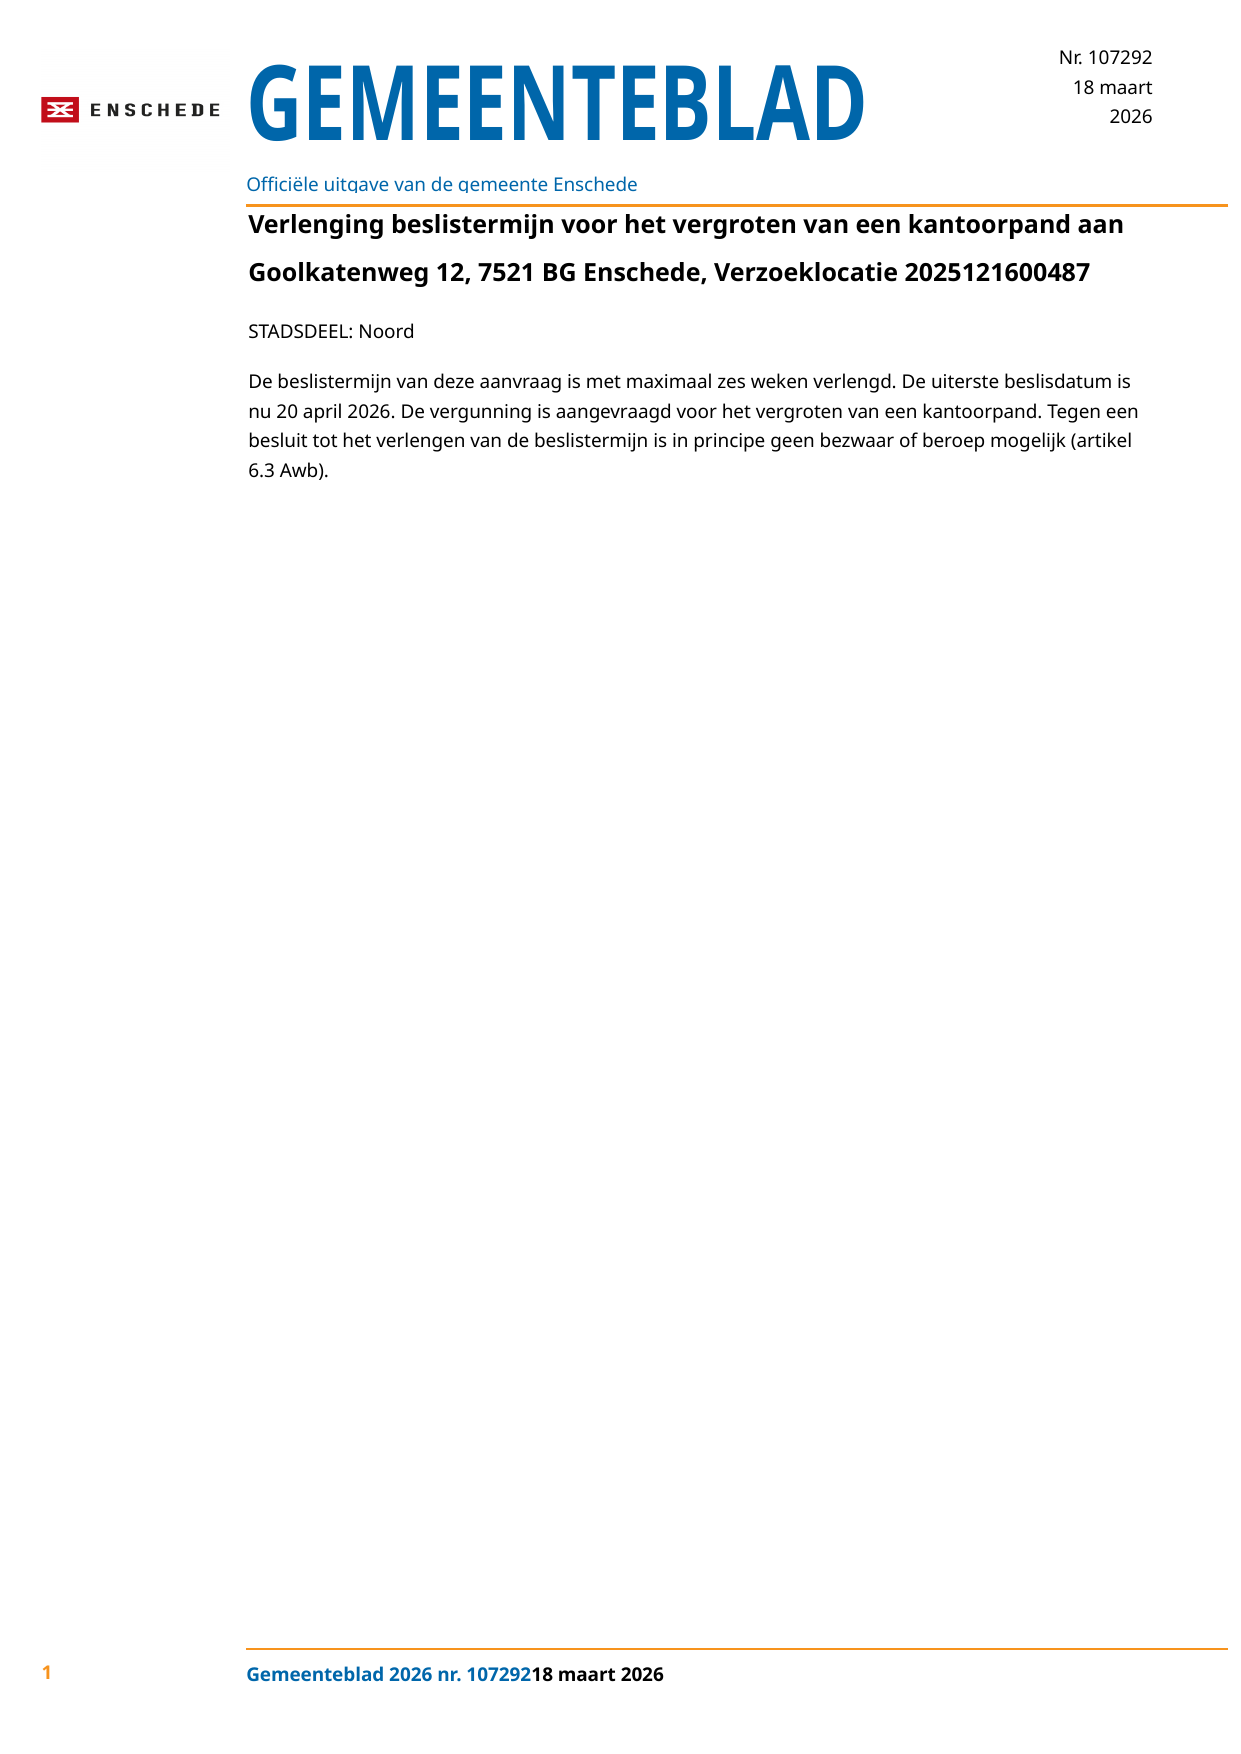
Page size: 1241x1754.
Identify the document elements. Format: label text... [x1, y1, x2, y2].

picture [41, 47, 231, 172]
text Verlenging beslistermijn voor het vergroten van een kantoorpand aan Goolkatenweg 12, 7521 BG Enschede, Verzoeklocatie 2025121600487 [248, 207, 1152, 288]
text STADSDEEL: Noord [248, 318, 1152, 344]
text De beslistermijn van deze aanvraag is met maximaal zes weken verlengd. De uiterste beslisdatum is nu 20 april 2026. De vergunning is aangevraagd voor het vergroten van een kantoorpand. Tegen een besluit tot het verlengen van de beslistermijn is in principe geen bezwaar of beroep mogelijk (artikel 6.3 Awb). [248, 368, 1152, 483]
